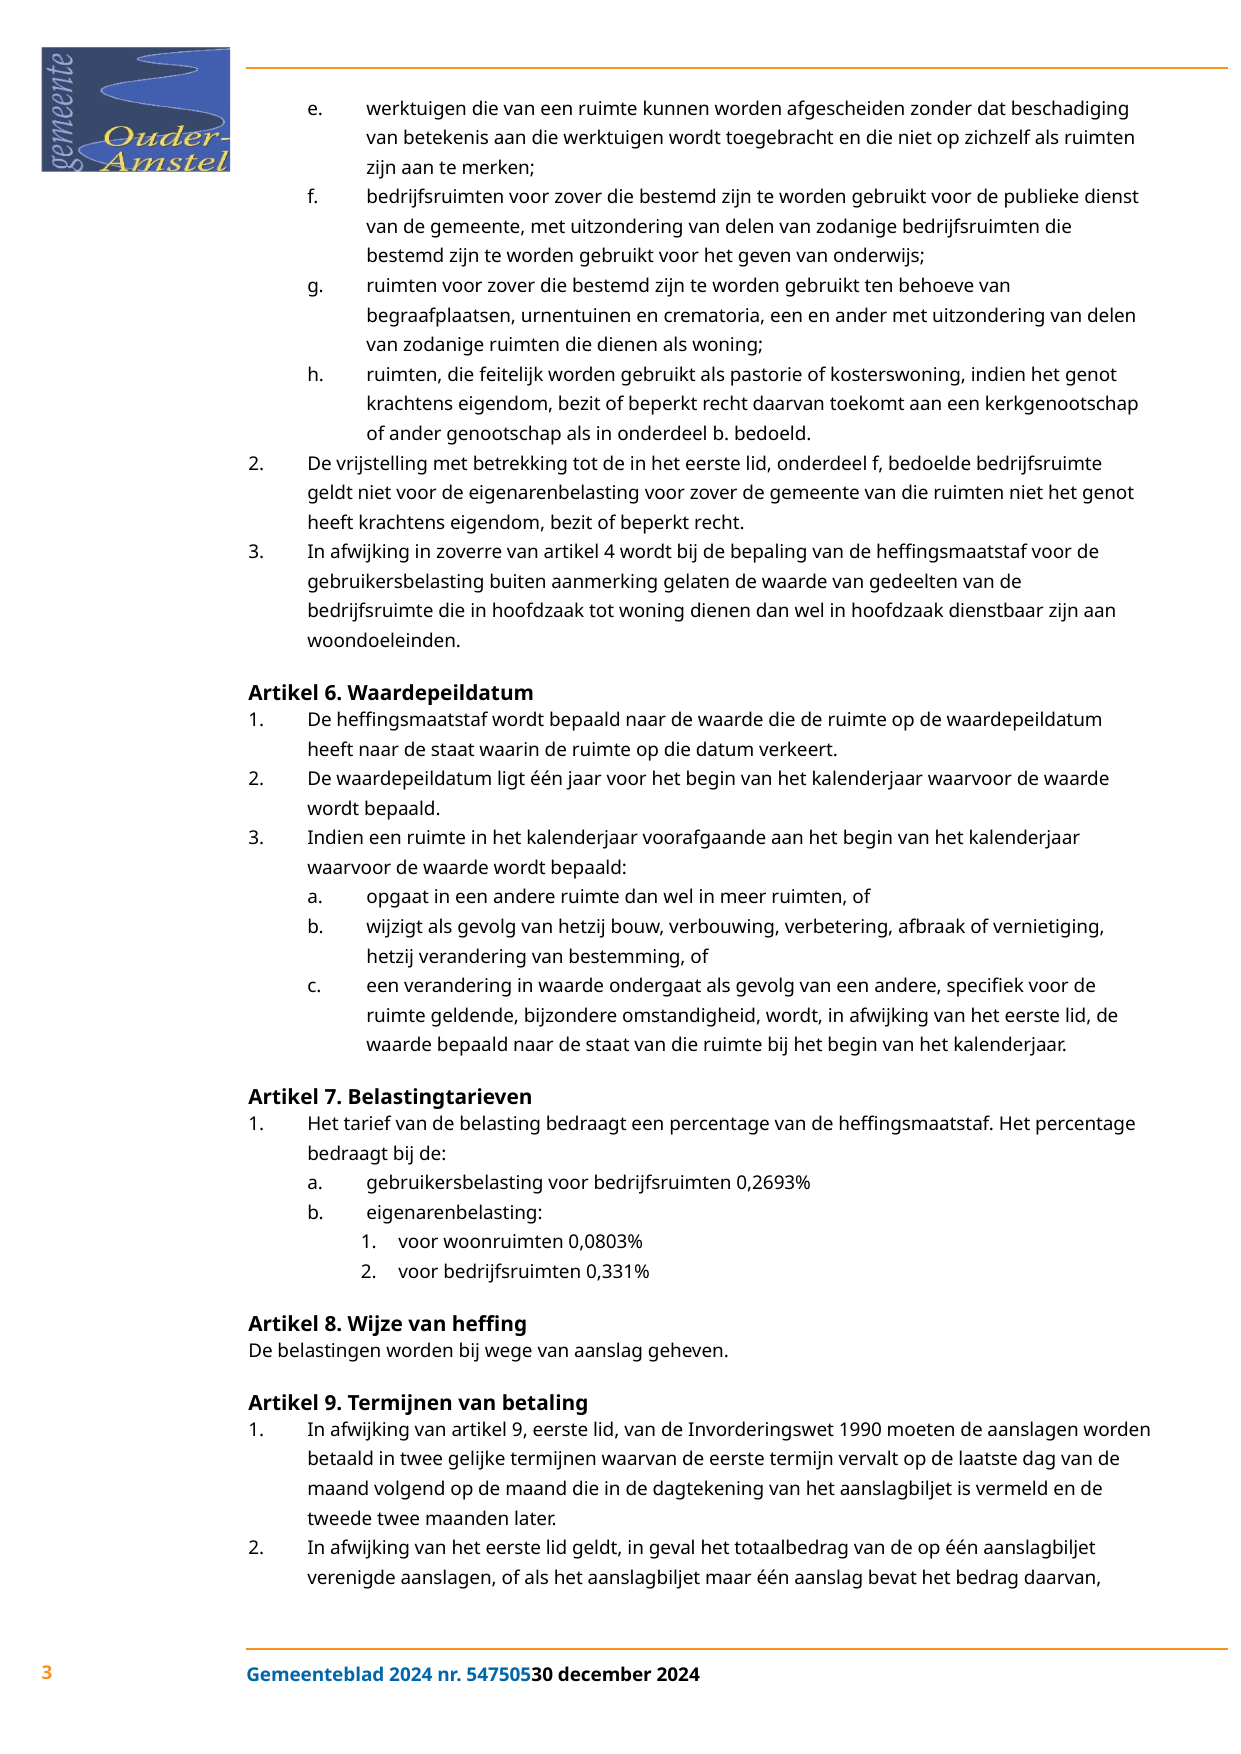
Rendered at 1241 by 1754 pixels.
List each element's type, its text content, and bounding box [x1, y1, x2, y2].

list ruimten, die feitelijk worden gebruikt als pastorie of kosterswoning, indien het genot krachtens eigendom, bezit of beperkt recht daarvan toekomt aan een kerkgenootschap of ander genootschap als in onderdeel b. bedoeld. [307, 361, 1152, 446]
list De heffingsmaatstaf wordt bepaald naar de waarde die de ruimte op de waardepeildatum heeft naar de staat waarin de ruimte op die datum verkeert. [248, 706, 1152, 761]
list De waardepeildatum ligt één jaar voor het begin van het kalenderjaar waarvoor de waarde wordt bepaald. [248, 765, 1152, 821]
list Indien een ruimte in het kalenderjaar voorafgaande aan het begin van het kalenderjaar waarvoor de waarde wordt bepaald: [248, 824, 1152, 880]
text Artikel 9. Termijnen van betaling [248, 1388, 1152, 1416]
text Artikel 6. Waardepeildatum [248, 678, 1152, 706]
list eigenarenbelasting: [307, 1199, 1152, 1225]
list ruimten voor zover die bestemd zijn te worden gebruikt ten behoeve van begraafplaatsen, urnentuinen en crematoria, een en ander met uitzondering van delen van zodanige ruimten die dienen als woning; [307, 272, 1152, 357]
list werktuigen die van een ruimte kunnen worden afgescheiden zonder dat beschadiging van betekenis aan die werktuigen wordt toegebracht en die niet op zichzelf als ruimten zijn aan te merken; [307, 95, 1152, 180]
list bedrijfsruimten voor zover die bestemd zijn te worden gebruikt voor de publieke dienst van de gemeente, met uitzondering van delen van zodanige bedrijfsruimten die bestemd zijn te worden gebruikt voor het geven van onderwijs; [307, 183, 1152, 268]
list Het tarief van de belasting bedraagt een percentage van de heffingsmaatstaf. Het percentage bedraagt bij de: [248, 1110, 1152, 1166]
list voor woonruimten 0,0803% [361, 1229, 1152, 1254]
text De belastingen worden bij wege van aanslag geheven. [248, 1337, 1152, 1363]
list gebruikersbelasting voor bedrijfsruimten 0,2693% [307, 1169, 1152, 1195]
list In afwijking van het eerste lid geldt, in geval het totaalbedrag van de op één aanslagbiljet verenigde aanslagen, of als het aanslagbiljet maar één aanslag bevat het bedrag daarvan, [248, 1534, 1152, 1590]
list voor bedrijfsruimten 0,331% [361, 1258, 1152, 1284]
list In afwijking van artikel 9, eerste lid, van de Invorderingswet 1990 moeten de aanslagen worden betaald in twee gelijke termijnen waarvan de eerste termijn vervalt op de laatste dag van de maand volgend op de maand die in de dagtekening van het aanslagbiljet is vermeld en de tweede twee maanden later. [248, 1416, 1152, 1531]
list wijzigt als gevolg van hetzij bouw, verbouwing, verbetering, afbraak of vernietiging, hetzij verandering van bestemming, of [307, 913, 1152, 968]
list In afwijking in zoverre van artikel 4 wordt bij de bepaling van de heffingsmaatstaf voor de gebruikersbelasting buiten aanmerking gelaten de waarde van gedeelten van de bedrijfsruimte die in hoofdzaak tot woning dienen dan wel in hoofdzaak dienstbaar zijn aan woondoeleinden. [248, 538, 1152, 653]
list een verandering in waarde ondergaat als gevolg van een andere, specifiek voor de ruimte geldende, bijzondere omstandigheid, wordt, in afwijking van het eerste lid, de waarde bepaald naar de staat van die ruimte bij het begin van het kalenderjaar. [307, 972, 1152, 1057]
text Artikel 8. Wijze van heffing [248, 1309, 1152, 1337]
text Artikel 7. Belastingtarieven [248, 1082, 1152, 1110]
list opgaat in een andere ruimte dan wel in meer ruimten, of [307, 884, 1152, 909]
list De vrijstelling met betrekking tot de in het eerste lid, onderdeel f, bedoelde bedrijfsruimte geldt niet voor de eigenarenbelasting voor zover de gemeente van die ruimten niet het genot heeft krachtens eigendom, bezit of beperkt recht. [248, 450, 1152, 535]
picture [41, 47, 231, 172]
